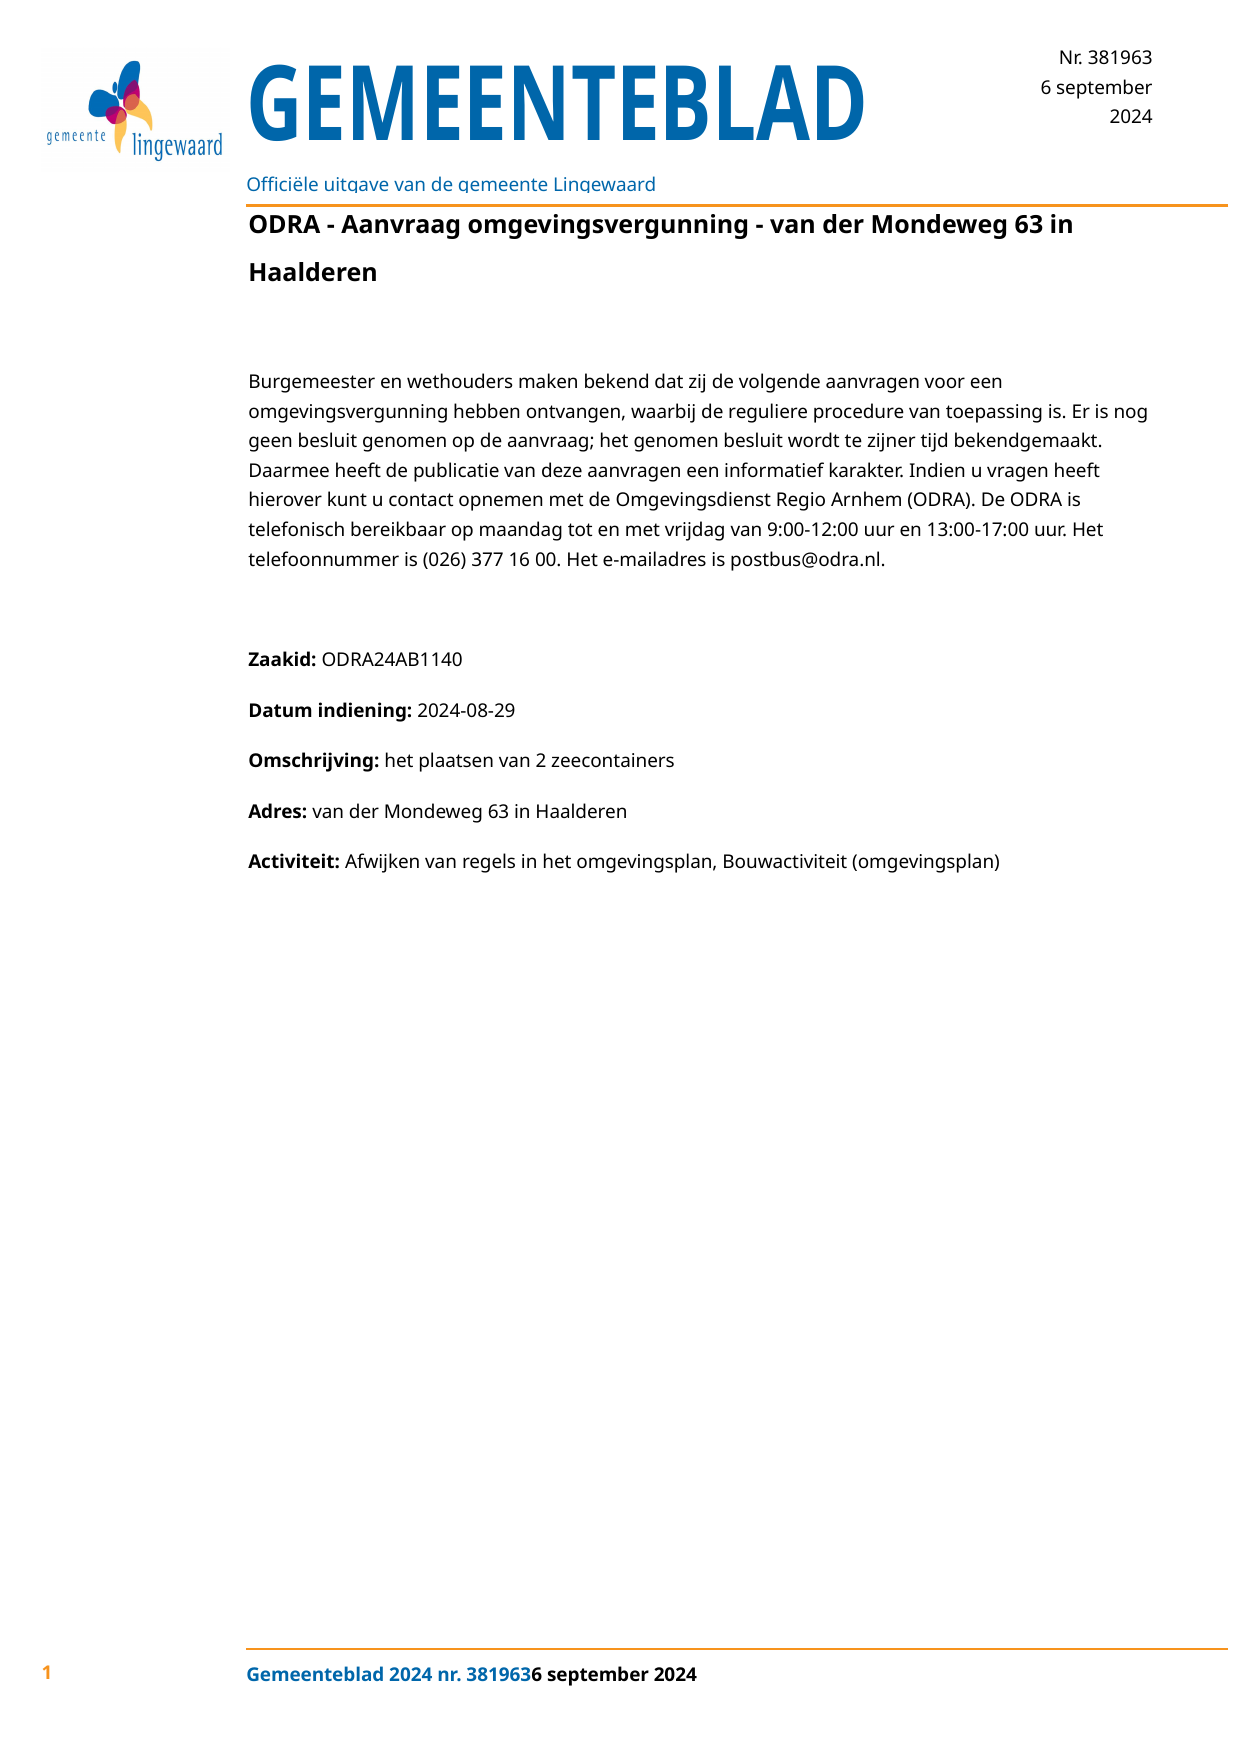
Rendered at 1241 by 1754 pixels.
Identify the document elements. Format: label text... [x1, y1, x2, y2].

text Adres: van der Mondeweg 63 in Haalderen [248, 798, 1152, 824]
picture [41, 47, 231, 172]
text Activiteit: Afwijken van regels in het omgevingsplan, Bouwactiviteit (omgevingsplan) [248, 848, 1152, 874]
text Zaakid: ODRA24AB1140 [248, 647, 1152, 672]
text Omschrijving: het plaatsen van 2 zeecontainers [248, 747, 1152, 773]
text Burgemeester en wethouders maken bekend dat zij de volgende aanvragen voor een omgevingsvergunning hebben ontvangen, waarbij de reguliere procedure van toepassing is. Er is nog geen besluit genomen op de aanvraag; het genomen besluit wordt te zijner tijd bekendgemaakt. Daarmee heeft de publicatie van deze aanvragen een informatief karakter. Indien u vragen heeft hierover kunt u contact opnemen met de Omgevingsdienst Regio Arnhem (ODRA). De ODRA is telefonisch bereikbaar op maandag tot en met vrijdag van 9:00-12:00 uur en 13:00-17:00 uur. Het telefoonnummer is (026) 377 16 00. Het e-mailadres is postbus@odra.nl. [248, 368, 1152, 572]
text Datum indiening: 2024-08-29 [248, 697, 1152, 723]
text ODRA - Aanvraag omgevingsvergunning - van der Mondeweg 63 in Haalderen [248, 207, 1152, 288]
